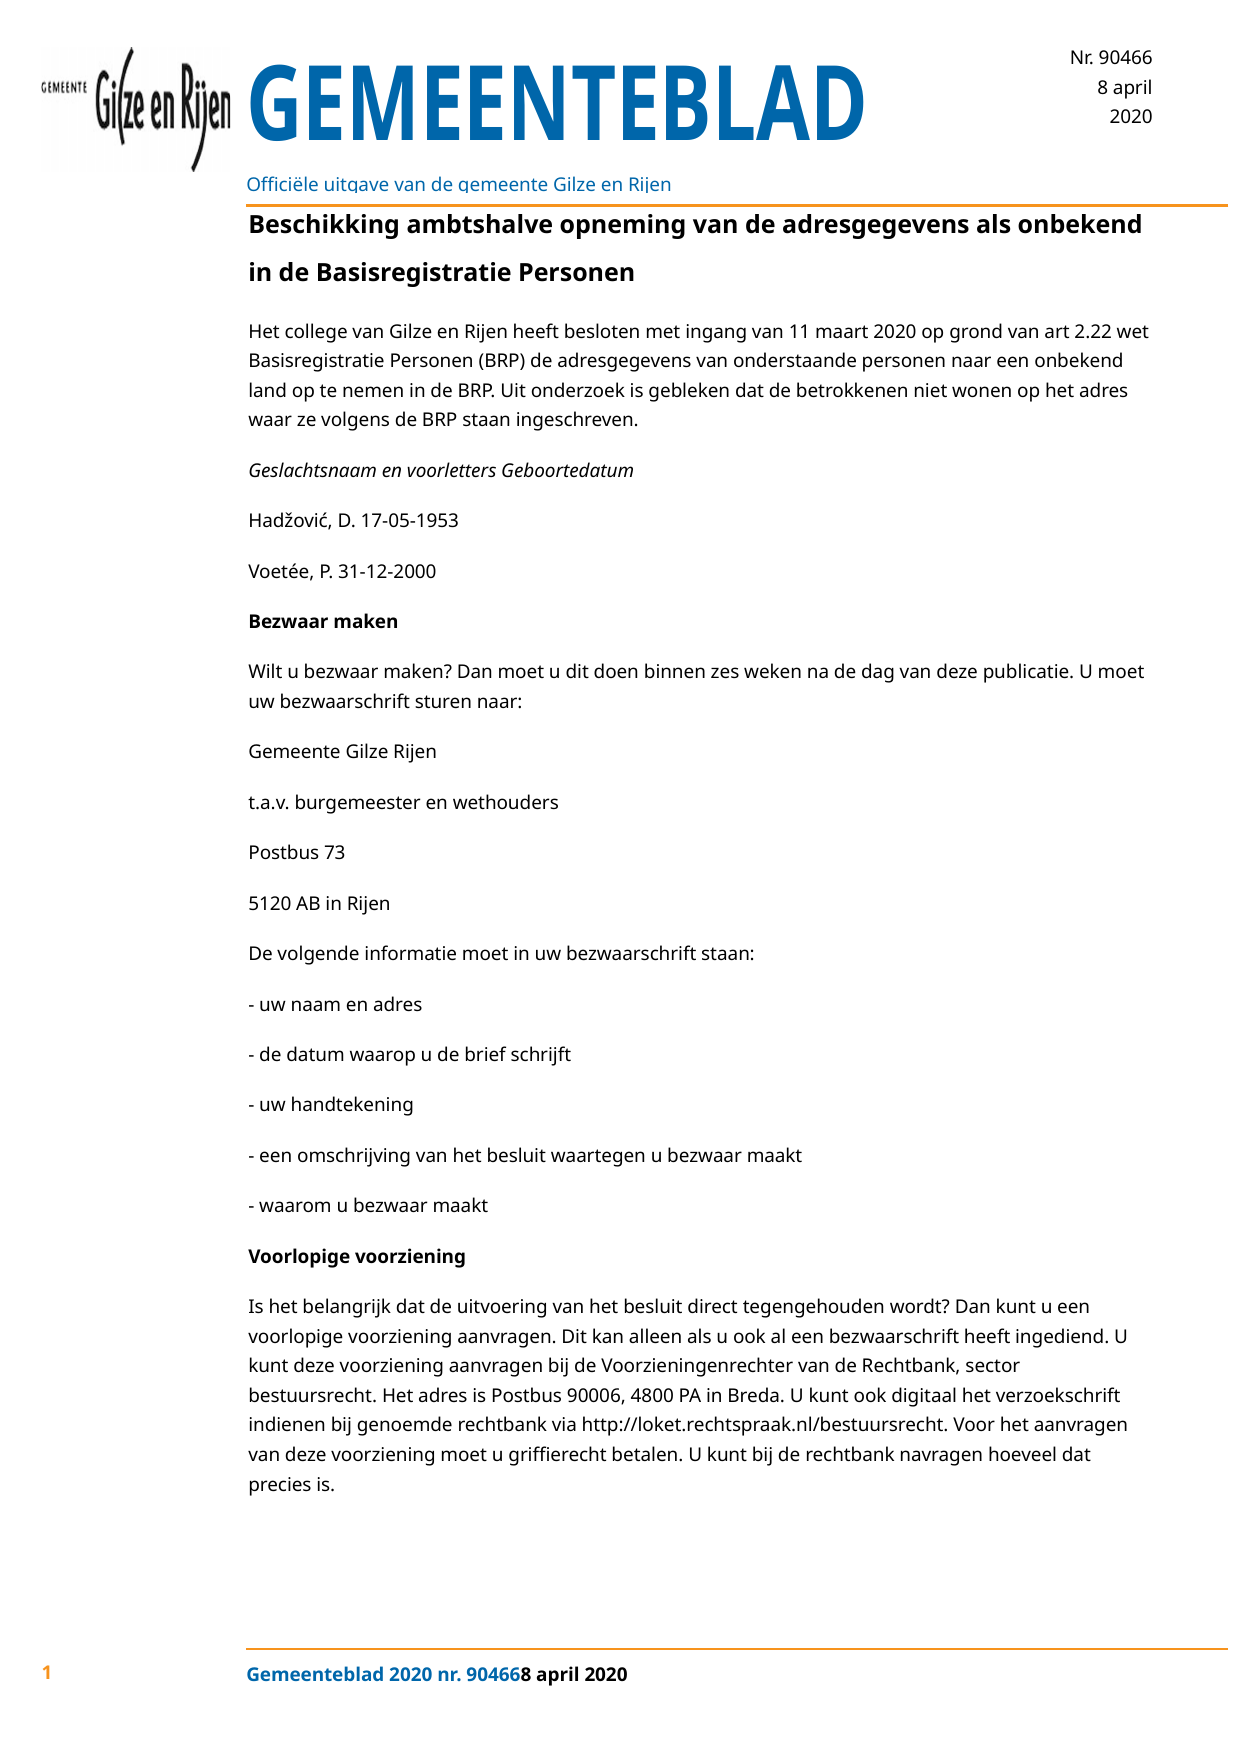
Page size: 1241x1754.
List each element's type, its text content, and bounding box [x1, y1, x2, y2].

text Beschikking ambtshalve opneming van de adresgegevens als onbekend in de Basisregistratie Personen [248, 207, 1152, 288]
text - de datum waarop u de brief schrijft [248, 1041, 1152, 1067]
text Het college van Gilze en Rijen heeft besloten met ingang van 11 maart 2020 op grond van art 2.22 wet Basisregistratie Personen (BRP) de adresgegevens van onderstaande personen naar een onbekend land op te nemen in de BRP. Uit onderzoek is gebleken dat de betrokkenen niet wonen op het adres waar ze volgens de BRP staan ingeschreven. [248, 318, 1152, 432]
text t.a.v. burgemeester en wethouders [248, 789, 1152, 815]
text Gemeente Gilze Rijen [248, 739, 1152, 764]
text Voorlopige voorziening [248, 1243, 1152, 1269]
text De volgende informatie moet in uw bezwaarschrift staan: [248, 940, 1152, 966]
text Hadžović, D. 17-05-1953 [248, 507, 1152, 533]
text - een omschrijving van het besluit waartegen u bezwaar maakt [248, 1142, 1152, 1168]
text - waarom u bezwaar maakt [248, 1192, 1152, 1218]
text 5120 AB in Rijen [248, 890, 1152, 916]
text Voetée, P. 31-12-2000 [248, 558, 1152, 584]
text Geslachtsnaam en voorletters Geboortedatum [248, 457, 1152, 483]
text Wilt u bezwaar maken? Dan moet u dit doen binnen zes weken na de dag van deze publicatie. U moet uw bezwaarschrift sturen naar: [248, 659, 1152, 714]
text Is het belangrijk dat de uitvoering van het besluit direct tegengehouden wordt? Dan kunt u een voorlopige voorziening aanvragen. Dit kan alleen als u ook al een bezwaarschrift heeft ingediend. U kunt deze voorziening aanvragen bij de Voorzieningenrechter van de Rechtbank, sector bestuursrecht. Het adres is Postbus 90006, 4800 PA in Breda. U kunt ook digitaal het verzoekschrift indienen bij genoemde rechtbank via http://loket.rechtspraak.nl/bestuursrecht. Voor het aanvragen van deze voorziening moet u griffierecht betalen. U kunt bij de rechtbank navragen hoeveel dat precies is. [248, 1293, 1152, 1497]
text - uw naam en adres [248, 991, 1152, 1017]
text Bezwaar maken [248, 608, 1152, 634]
picture [41, 47, 231, 172]
text - uw handtekening [248, 1092, 1152, 1117]
text Postbus 73 [248, 839, 1152, 865]
